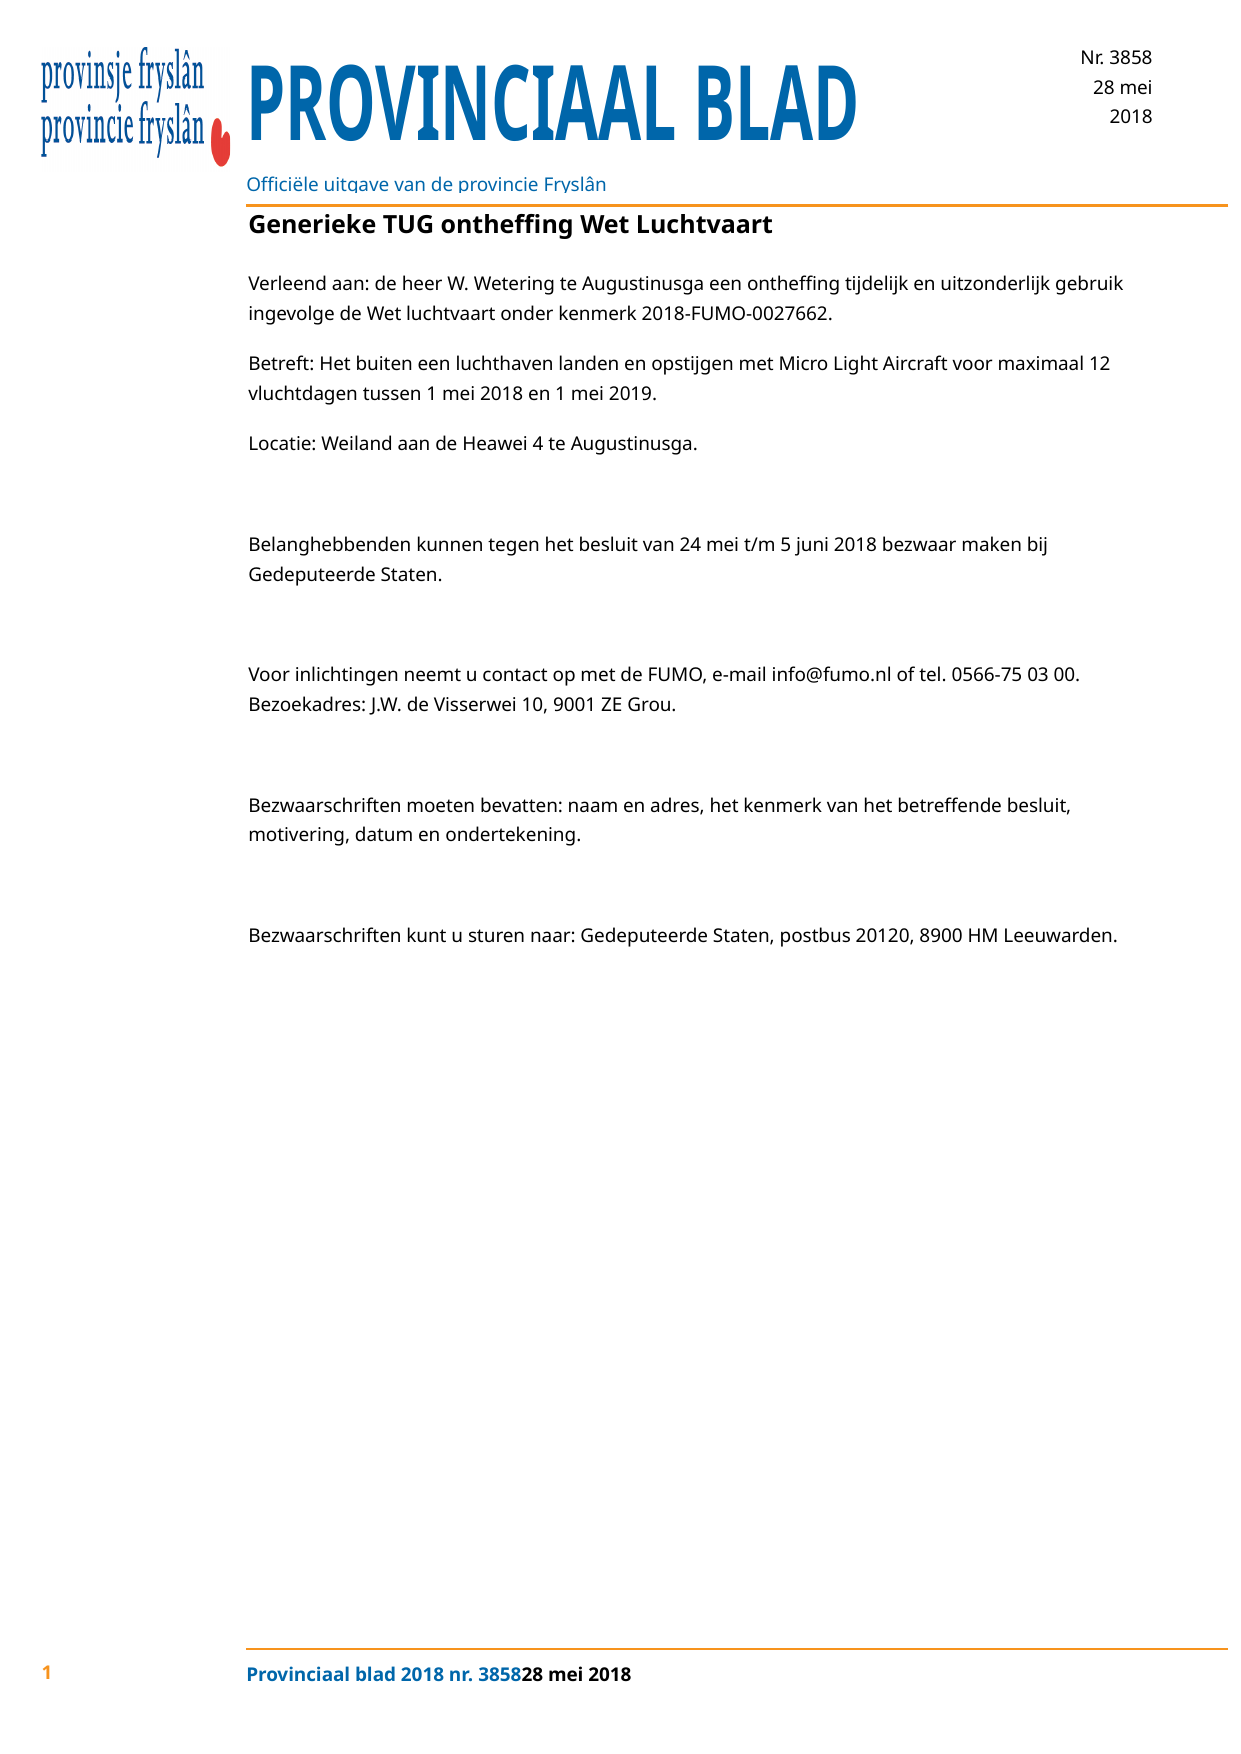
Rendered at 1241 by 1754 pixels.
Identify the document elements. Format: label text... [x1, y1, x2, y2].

text Bezwaarschriften moeten bevatten: naam en adres, het kenmerk van het betreffende besluit, motivering, datum en ondertekening. [248, 792, 1152, 847]
text Bezwaarschriften kunt u sturen naar: Gedeputeerde Staten, postbus 20120, 8900 HM Leeuwarden. [248, 922, 1152, 948]
text Voor inlichtingen neemt u contact op met de FUMO, e-mail info@fumo.nl of tel. 0566-75 03 00. Bezoekadres: J.W. de Visserwei 10, 9001 ZE Grou. [248, 662, 1152, 717]
text Betreft: Het buiten een luchthaven landen en opstijgen met Micro Light Aircraft voor maximaal 12 vluchtdagen tussen 1 mei 2018 en 1 mei 2019. [248, 350, 1152, 406]
text Verleend aan: de heer W. Wetering te Augustinusga een ontheffing tijdelijk en uitzonderlijk gebruik ingevolge de Wet luchtvaart onder kenmerk 2018-FUMO-0027662. [248, 270, 1152, 326]
text Generieke TUG ontheffing Wet Luchtvaart [248, 207, 1152, 241]
text Belanghebbenden kunnen tegen het besluit van 24 mei t/m 5 juni 2018 bezwaar maken bij Gedeputeerde Staten. [248, 531, 1152, 586]
text Locatie: Weiland aan de Heawei 4 te Augustinusga. [248, 430, 1152, 456]
picture [41, 47, 231, 172]
